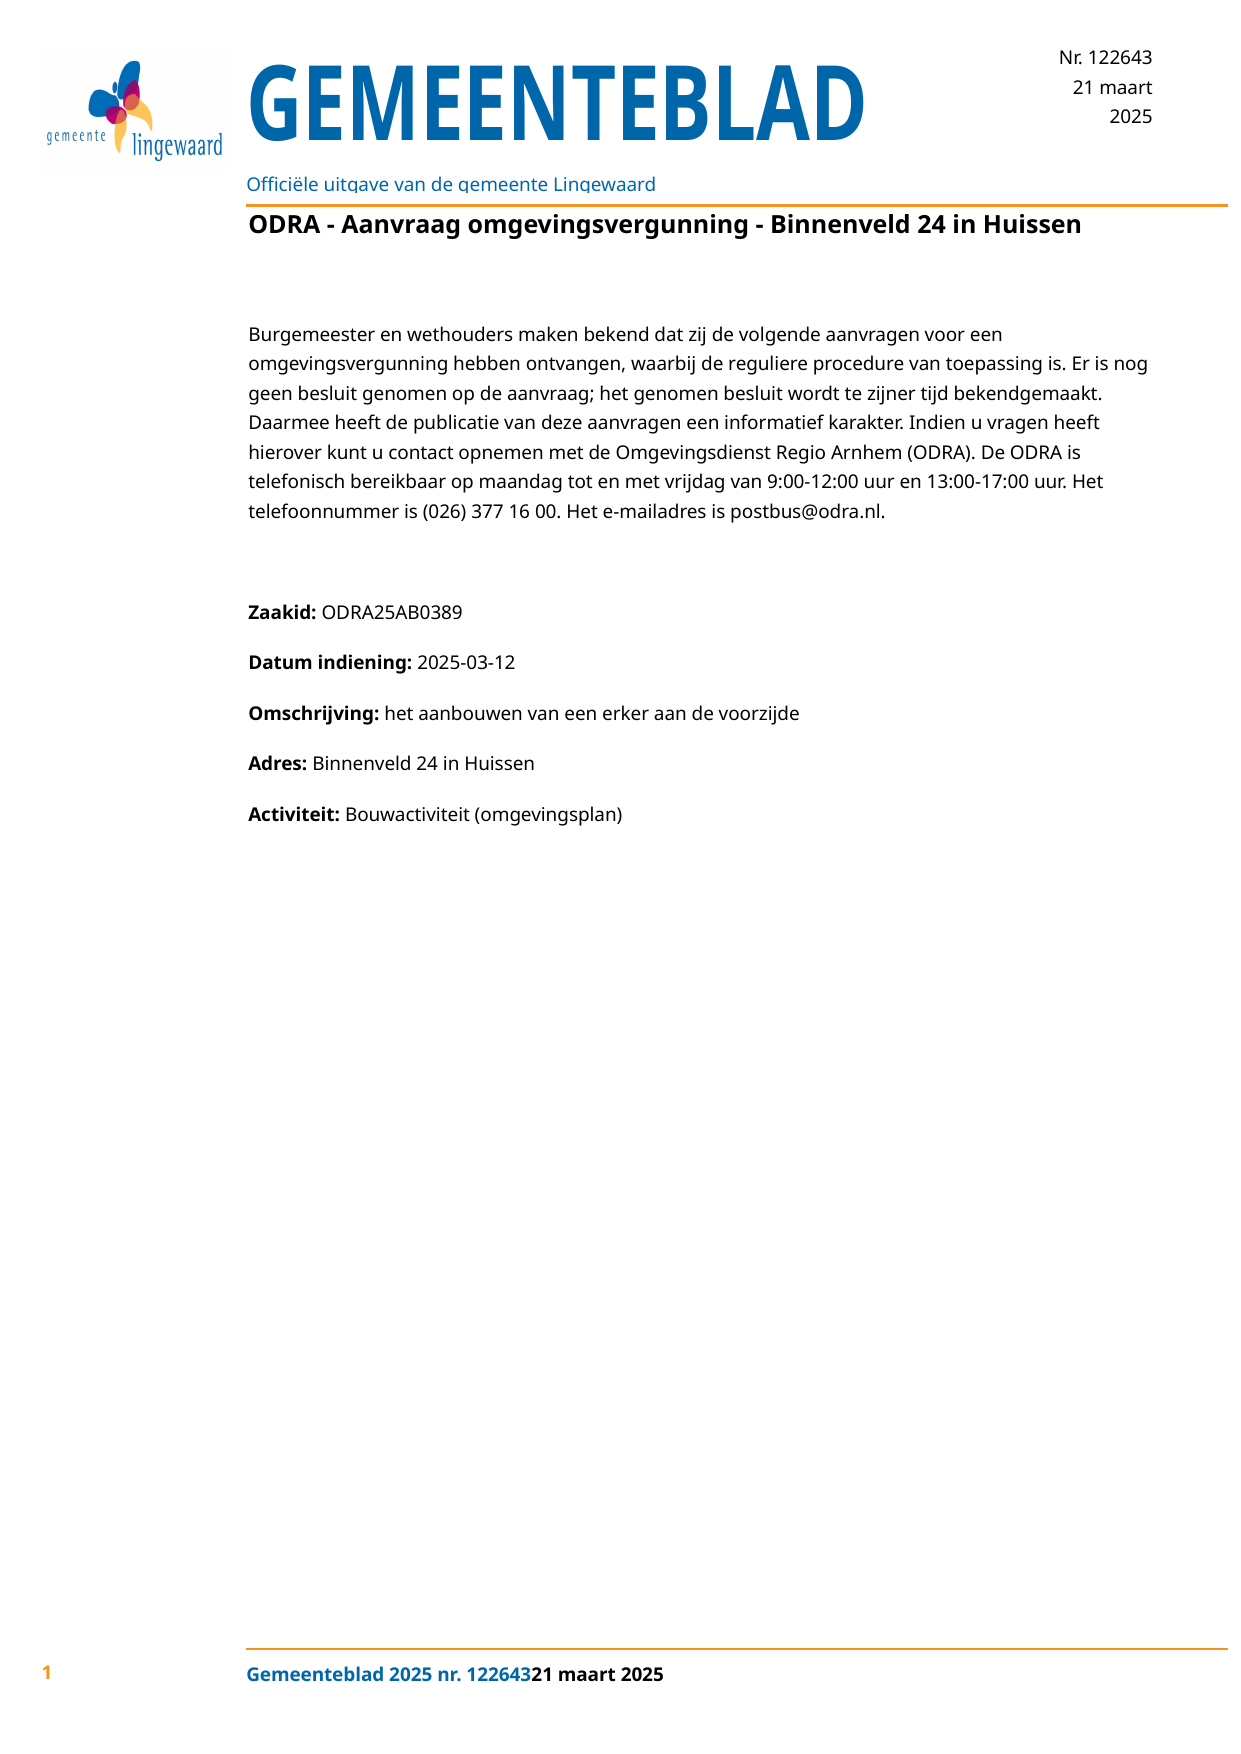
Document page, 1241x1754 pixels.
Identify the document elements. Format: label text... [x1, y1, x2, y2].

picture [41, 47, 231, 172]
text Adres: Binnenveld 24 in Huissen [248, 750, 1152, 776]
text ODRA - Aanvraag omgevingsvergunning - Binnenveld 24 in Huissen [248, 207, 1152, 241]
text Burgemeester en wethouders maken bekend dat zij de volgende aanvragen voor een omgevingsvergunning hebben ontvangen, waarbij de reguliere procedure van toepassing is. Er is nog geen besluit genomen op de aanvraag; het genomen besluit wordt te zijner tijd bekendgemaakt. Daarmee heeft de publicatie van deze aanvragen een informatief karakter. Indien u vragen heeft hierover kunt u contact opnemen met de Omgevingsdienst Regio Arnhem (ODRA). De ODRA is telefonisch bereikbaar op maandag tot en met vrijdag van 9:00-12:00 uur en 13:00-17:00 uur. Het telefoonnummer is (026) 377 16 00. Het e-mailadres is postbus@odra.nl. [248, 321, 1152, 524]
text Omschrijving: het aanbouwen van een erker aan de voorzijde [248, 700, 1152, 726]
text Zaakid: ODRA25AB0389 [248, 599, 1152, 625]
text Datum indiening: 2025-03-12 [248, 649, 1152, 675]
text Activiteit: Bouwactiviteit (omgevingsplan) [248, 801, 1152, 826]
